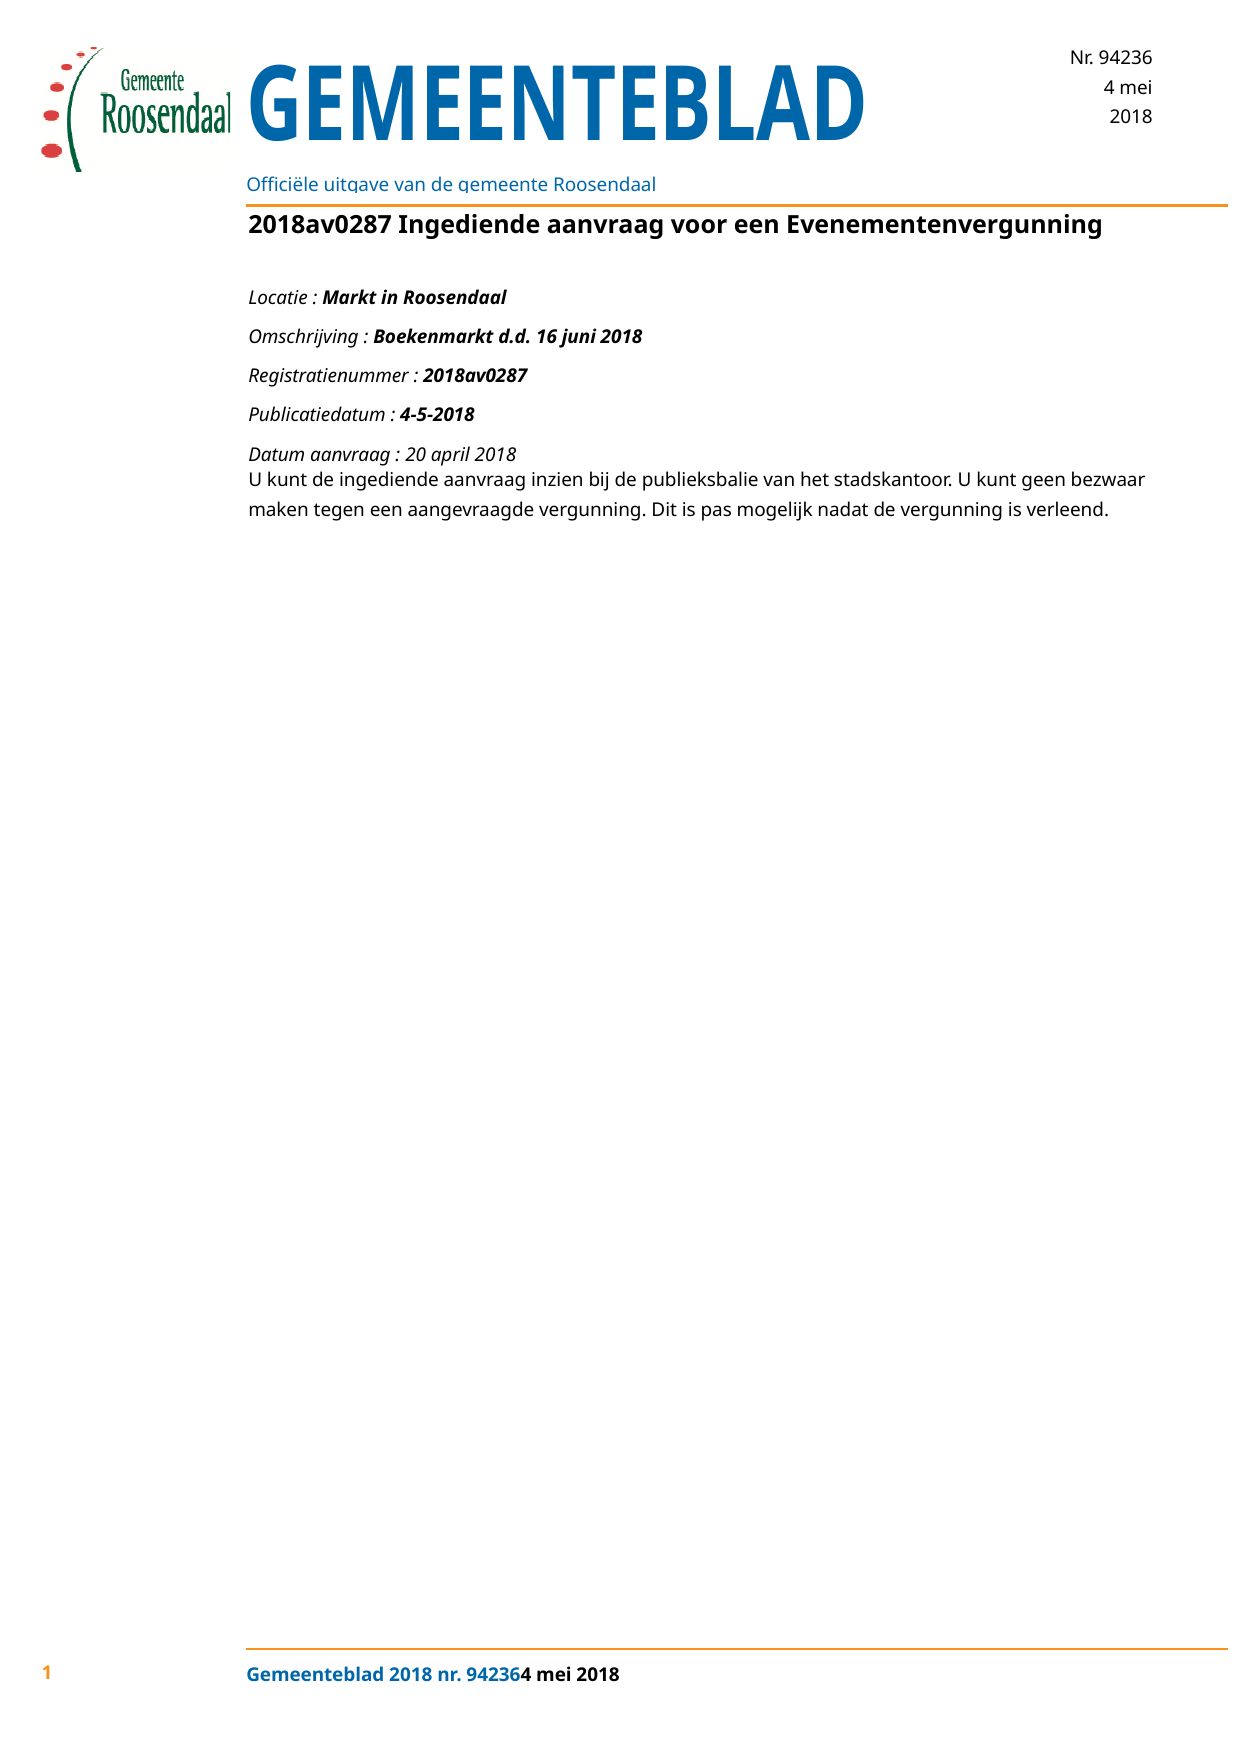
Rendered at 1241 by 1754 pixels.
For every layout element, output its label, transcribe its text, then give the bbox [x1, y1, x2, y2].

picture [41, 47, 231, 172]
text Publicatiedatum : 4-5-2018 [248, 402, 1152, 427]
text Datum aanvraag : 20 april 2018 [248, 441, 1152, 467]
text U kunt de ingediende aanvraag inzien bij de publieksbalie van het stadskantoor. U kunt geen bezwaar maken tegen een aangevraagde vergunning. Dit is pas mogelijk nadat de vergunning is verleend. [248, 467, 1152, 522]
text 2018av0287 Ingediende aanvraag voor een Evenementenvergunning [248, 207, 1152, 241]
text Registratienummer : 2018av0287 [248, 362, 1152, 388]
text Omschrijving : Boekenmarkt d.d. 16 juni 2018 [248, 323, 1152, 349]
text Locatie : Markt in Roosendaal [248, 284, 1152, 309]
